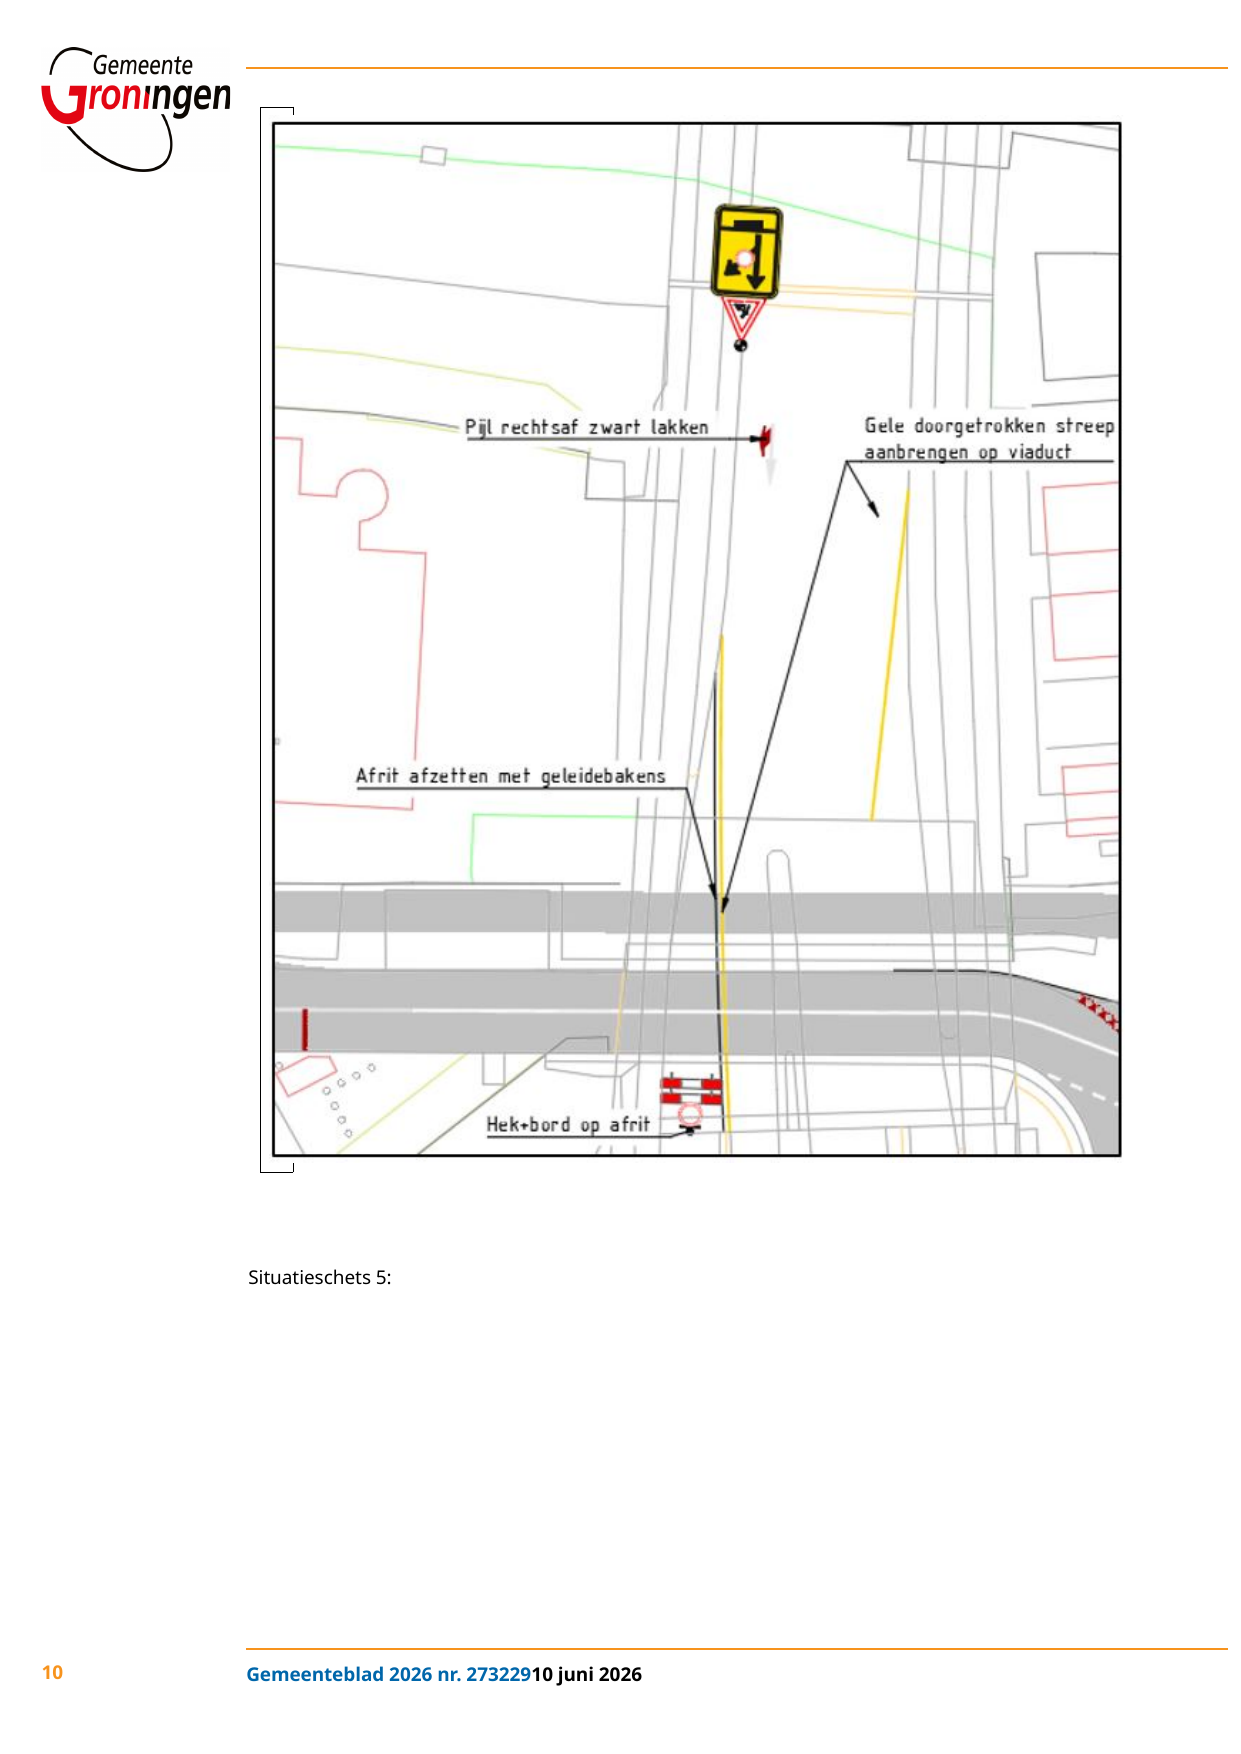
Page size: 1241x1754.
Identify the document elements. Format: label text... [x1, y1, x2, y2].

picture [41, 47, 231, 172]
text Situatieschets 5: [248, 1264, 1152, 1290]
picture [268, 115, 1125, 1163]
